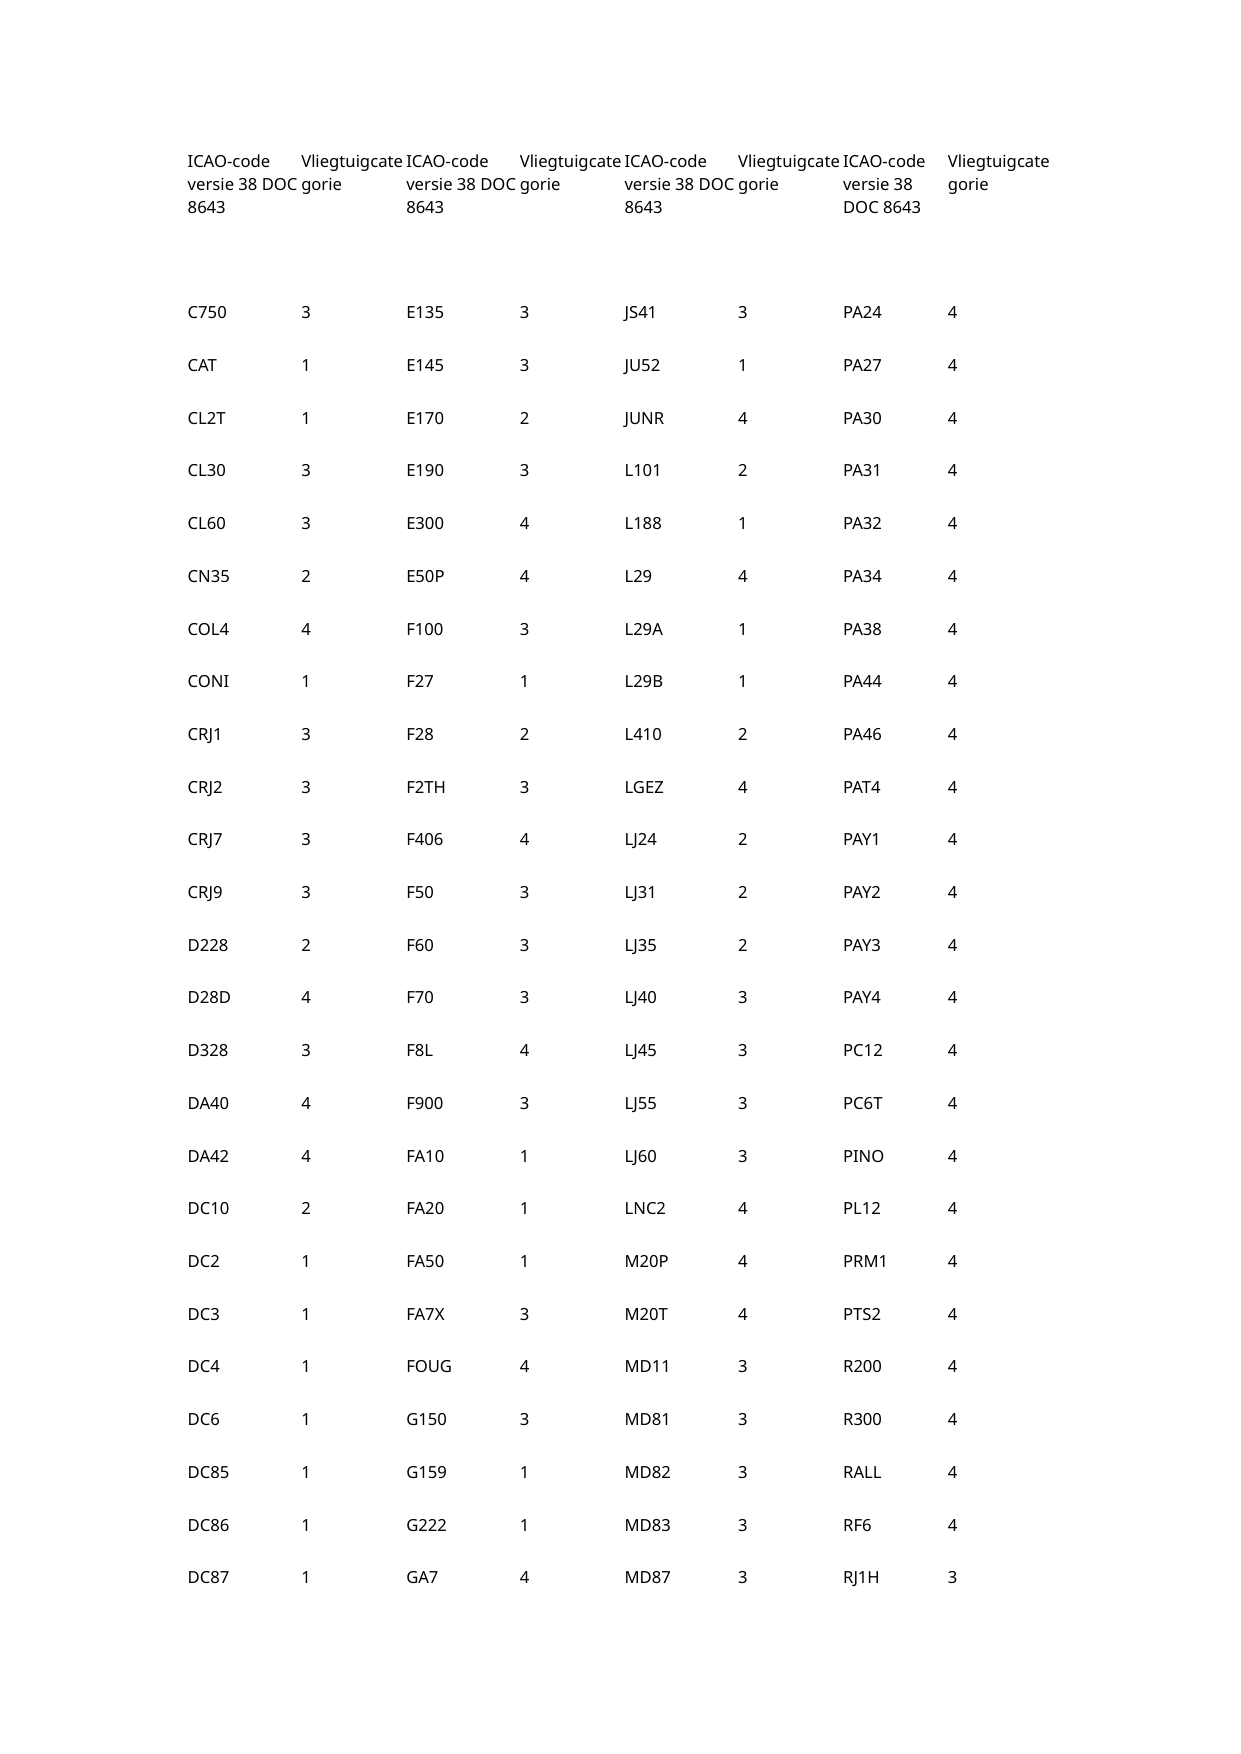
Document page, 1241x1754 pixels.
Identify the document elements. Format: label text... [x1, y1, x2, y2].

table_cell LNC2 [624, 1197, 738, 1249]
table_cell 1 [520, 670, 624, 722]
table_cell FA50 [406, 1250, 519, 1302]
table_cell PTS2 [843, 1302, 948, 1355]
table_cell E135 [406, 301, 519, 353]
table_cell 4 [948, 459, 1053, 512]
table_cell 2 [738, 933, 843, 986]
table_cell MD81 [624, 1408, 738, 1460]
table_cell 3 [738, 986, 843, 1039]
table_cell 4 [948, 1460, 1053, 1513]
table_cell 3 [301, 1039, 406, 1091]
table_cell CRJ1 [188, 723, 301, 775]
table_cell 4 [948, 1250, 1053, 1302]
table_cell 4 [948, 301, 1053, 353]
table_cell 4 [948, 1355, 1053, 1408]
table_cell F100 [406, 617, 519, 670]
table_cell 2 [301, 933, 406, 986]
table_cell 3 [520, 1302, 624, 1355]
table_cell E190 [406, 459, 519, 512]
table_cell FA20 [406, 1197, 519, 1249]
table_cell 1 [520, 1460, 624, 1513]
table_cell PRM1 [843, 1250, 948, 1302]
table_cell LJ60 [624, 1144, 738, 1197]
table_cell 4 [948, 670, 1053, 722]
table_cell 3 [520, 354, 624, 406]
table_cell 3 [738, 1091, 843, 1144]
table_cell 4 [738, 775, 843, 828]
table_cell 4 [948, 354, 1053, 406]
table_cell PA44 [843, 670, 948, 722]
table_cell 2 [738, 723, 843, 775]
table_cell PAY3 [843, 933, 948, 986]
table_cell CRJ9 [188, 881, 301, 933]
table_cell CONI [188, 670, 301, 722]
table_cell CL30 [188, 459, 301, 512]
table_cell DA40 [188, 1091, 301, 1144]
table_cell 3 [520, 1091, 624, 1144]
table_cell PA27 [843, 354, 948, 406]
table_cell 4 [301, 986, 406, 1039]
table_cell 3 [738, 1355, 843, 1408]
table_cell 4 [948, 1513, 1053, 1566]
table_cell 3 [738, 1460, 843, 1513]
table_cell MD82 [624, 1460, 738, 1513]
table_cell MD83 [624, 1513, 738, 1566]
table_cell 3 [301, 512, 406, 564]
table_cell 4 [948, 406, 1053, 459]
table_cell F50 [406, 881, 519, 933]
table_cell L101 [624, 459, 738, 512]
table_cell 4 [948, 723, 1053, 775]
table_cell CRJ7 [188, 828, 301, 881]
table_cell 1 [301, 1302, 406, 1355]
table_cell G222 [406, 1513, 519, 1566]
table_cell E170 [406, 406, 519, 459]
table_cell L29B [624, 670, 738, 722]
table_cell 1 [301, 1566, 406, 1588]
table_cell 4 [520, 564, 624, 617]
table_cell 3 [301, 775, 406, 828]
table_cell 2 [520, 406, 624, 459]
table_cell DC6 [188, 1408, 301, 1460]
table_cell [520, 248, 624, 301]
table_cell [624, 248, 738, 301]
table_cell L410 [624, 723, 738, 775]
table_cell D328 [188, 1039, 301, 1091]
table_cell GA7 [406, 1566, 519, 1588]
table_cell F60 [406, 933, 519, 986]
table_cell 4 [948, 1039, 1053, 1091]
table_cell 4 [948, 1144, 1053, 1197]
table_cell DC3 [188, 1302, 301, 1355]
table_cell 2 [738, 828, 843, 881]
table_cell LGEZ [624, 775, 738, 828]
table_cell 4 [738, 564, 843, 617]
table_cell PL12 [843, 1197, 948, 1249]
table_cell M20T [624, 1302, 738, 1355]
table_cell 4 [948, 1302, 1053, 1355]
table_cell F27 [406, 670, 519, 722]
table_cell COL4 [188, 617, 301, 670]
table_cell 4 [301, 1144, 406, 1197]
table_cell 3 [738, 301, 843, 353]
table_cell LJ31 [624, 881, 738, 933]
table_cell 4 [948, 881, 1053, 933]
table_cell R200 [843, 1355, 948, 1408]
table_cell DC4 [188, 1355, 301, 1408]
table_cell 1 [301, 1408, 406, 1460]
table_cell PA24 [843, 301, 948, 353]
table_cell 1 [520, 1144, 624, 1197]
table_cell PAY2 [843, 881, 948, 933]
table_cell E300 [406, 512, 519, 564]
table_cell CRJ2 [188, 775, 301, 828]
table_cell 2 [520, 723, 624, 775]
table_cell 2 [738, 881, 843, 933]
table_cell 3 [520, 933, 624, 986]
table_cell 4 [948, 1197, 1053, 1249]
table_cell 1 [738, 512, 843, 564]
table_cell DC87 [188, 1566, 301, 1588]
table_cell 4 [948, 986, 1053, 1039]
table_cell LJ24 [624, 828, 738, 881]
table_cell 4 [948, 1091, 1053, 1144]
table_header Vliegtuigcategorie [301, 150, 406, 248]
table_cell 4 [301, 617, 406, 670]
table_cell 4 [520, 1355, 624, 1408]
table_cell 3 [520, 1408, 624, 1460]
table_cell 4 [738, 406, 843, 459]
table_cell RALL [843, 1460, 948, 1513]
table_cell 2 [301, 1197, 406, 1249]
table_cell 3 [520, 775, 624, 828]
table_cell PAT4 [843, 775, 948, 828]
table_cell D228 [188, 933, 301, 986]
table_cell 3 [301, 828, 406, 881]
table_cell LJ35 [624, 933, 738, 986]
table_cell LJ40 [624, 986, 738, 1039]
table_cell 4 [948, 828, 1053, 881]
table_cell F2TH [406, 775, 519, 828]
table_cell 3 [520, 881, 624, 933]
table_cell DC85 [188, 1460, 301, 1513]
table_cell E145 [406, 354, 519, 406]
table_cell 1 [301, 1460, 406, 1513]
table_cell 3 [738, 1408, 843, 1460]
table_cell PA32 [843, 512, 948, 564]
table_cell 2 [301, 564, 406, 617]
table_cell CN35 [188, 564, 301, 617]
table_cell 4 [948, 775, 1053, 828]
table_header Vliegtuigcategorie [520, 150, 624, 248]
table_cell 3 [738, 1513, 843, 1566]
table_cell 1 [520, 1250, 624, 1302]
table_cell C750 [188, 301, 301, 353]
table_cell 3 [301, 881, 406, 933]
table_cell PAY1 [843, 828, 948, 881]
table_cell 3 [520, 459, 624, 512]
table_cell 4 [738, 1250, 843, 1302]
table_cell PAY4 [843, 986, 948, 1039]
table_cell 4 [948, 933, 1053, 986]
table_cell [738, 248, 843, 301]
table_cell R300 [843, 1408, 948, 1460]
table_cell F8L [406, 1039, 519, 1091]
table_header ICAO-code versie 38 DOC 8643 [843, 150, 948, 248]
table_cell 4 [520, 512, 624, 564]
table_cell PA38 [843, 617, 948, 670]
table_cell DA42 [188, 1144, 301, 1197]
table_cell LJ45 [624, 1039, 738, 1091]
table_cell RF6 [843, 1513, 948, 1566]
table_cell L188 [624, 512, 738, 564]
table_cell FA10 [406, 1144, 519, 1197]
table_cell 4 [948, 512, 1053, 564]
table_cell 4 [520, 828, 624, 881]
table_cell 3 [520, 301, 624, 353]
table_cell DC2 [188, 1250, 301, 1302]
table_cell 3 [738, 1144, 843, 1197]
table_cell 3 [738, 1039, 843, 1091]
table_cell [406, 248, 519, 301]
table_cell E50P [406, 564, 519, 617]
table_cell PA30 [843, 406, 948, 459]
table_cell 1 [301, 354, 406, 406]
table_cell FOUG [406, 1355, 519, 1408]
table_cell L29A [624, 617, 738, 670]
table_cell 4 [948, 617, 1053, 670]
table_cell 2 [738, 459, 843, 512]
table_cell F28 [406, 723, 519, 775]
table_cell 3 [948, 1566, 1053, 1588]
table_cell JUNR [624, 406, 738, 459]
table_cell DC10 [188, 1197, 301, 1249]
table_cell G150 [406, 1408, 519, 1460]
table_cell PA34 [843, 564, 948, 617]
table_cell PA31 [843, 459, 948, 512]
table_cell JU52 [624, 354, 738, 406]
table_cell 4 [948, 1408, 1053, 1460]
table_cell 3 [738, 1566, 843, 1588]
table_header ICAO-code versie 38 DOC 8643 [406, 150, 519, 248]
table_cell 1 [301, 406, 406, 459]
table_cell 4 [948, 564, 1053, 617]
table_cell 3 [301, 723, 406, 775]
table_cell L29 [624, 564, 738, 617]
table_cell LJ55 [624, 1091, 738, 1144]
table_cell 1 [738, 670, 843, 722]
table_cell DC86 [188, 1513, 301, 1566]
table_cell PINO [843, 1144, 948, 1197]
table_cell D28D [188, 986, 301, 1039]
table_cell PC6T [843, 1091, 948, 1144]
table_cell 1 [738, 354, 843, 406]
table_cell PA46 [843, 723, 948, 775]
table_cell JS41 [624, 301, 738, 353]
table_cell CL2T [188, 406, 301, 459]
table_cell 1 [520, 1197, 624, 1249]
table_cell MD11 [624, 1355, 738, 1408]
table_cell MD87 [624, 1566, 738, 1588]
table_cell F70 [406, 986, 519, 1039]
table_cell CAT [188, 354, 301, 406]
table_cell G159 [406, 1460, 519, 1513]
table_cell 4 [301, 1091, 406, 1144]
table_header Vliegtuigcategorie [738, 150, 843, 248]
table_cell 1 [738, 617, 843, 670]
table_cell 1 [301, 1355, 406, 1408]
table_cell PC12 [843, 1039, 948, 1091]
table_cell [843, 248, 948, 301]
table_cell 1 [301, 670, 406, 722]
table_cell 3 [520, 617, 624, 670]
table_cell 1 [301, 1250, 406, 1302]
table_cell 3 [301, 301, 406, 353]
table_cell M20P [624, 1250, 738, 1302]
table_cell [188, 248, 301, 301]
table_cell CL60 [188, 512, 301, 564]
table_cell F406 [406, 828, 519, 881]
table_cell RJ1H [843, 1566, 948, 1588]
table_cell 4 [738, 1302, 843, 1355]
table_cell F900 [406, 1091, 519, 1144]
table_cell 3 [520, 986, 624, 1039]
table_cell [948, 248, 1053, 301]
table_cell 1 [520, 1513, 624, 1566]
table_cell 4 [520, 1039, 624, 1091]
table_cell 4 [738, 1197, 843, 1249]
table_cell 1 [301, 1513, 406, 1566]
table_cell FA7X [406, 1302, 519, 1355]
table_header ICAO-code versie 38 DOC 8643 [188, 150, 301, 248]
table_header ICAO-code versie 38 DOC 8643 [624, 150, 738, 248]
table_cell [301, 248, 406, 301]
table_cell 3 [301, 459, 406, 512]
table_header Vliegtuigcategorie [948, 150, 1053, 248]
table_cell 4 [520, 1566, 624, 1588]
